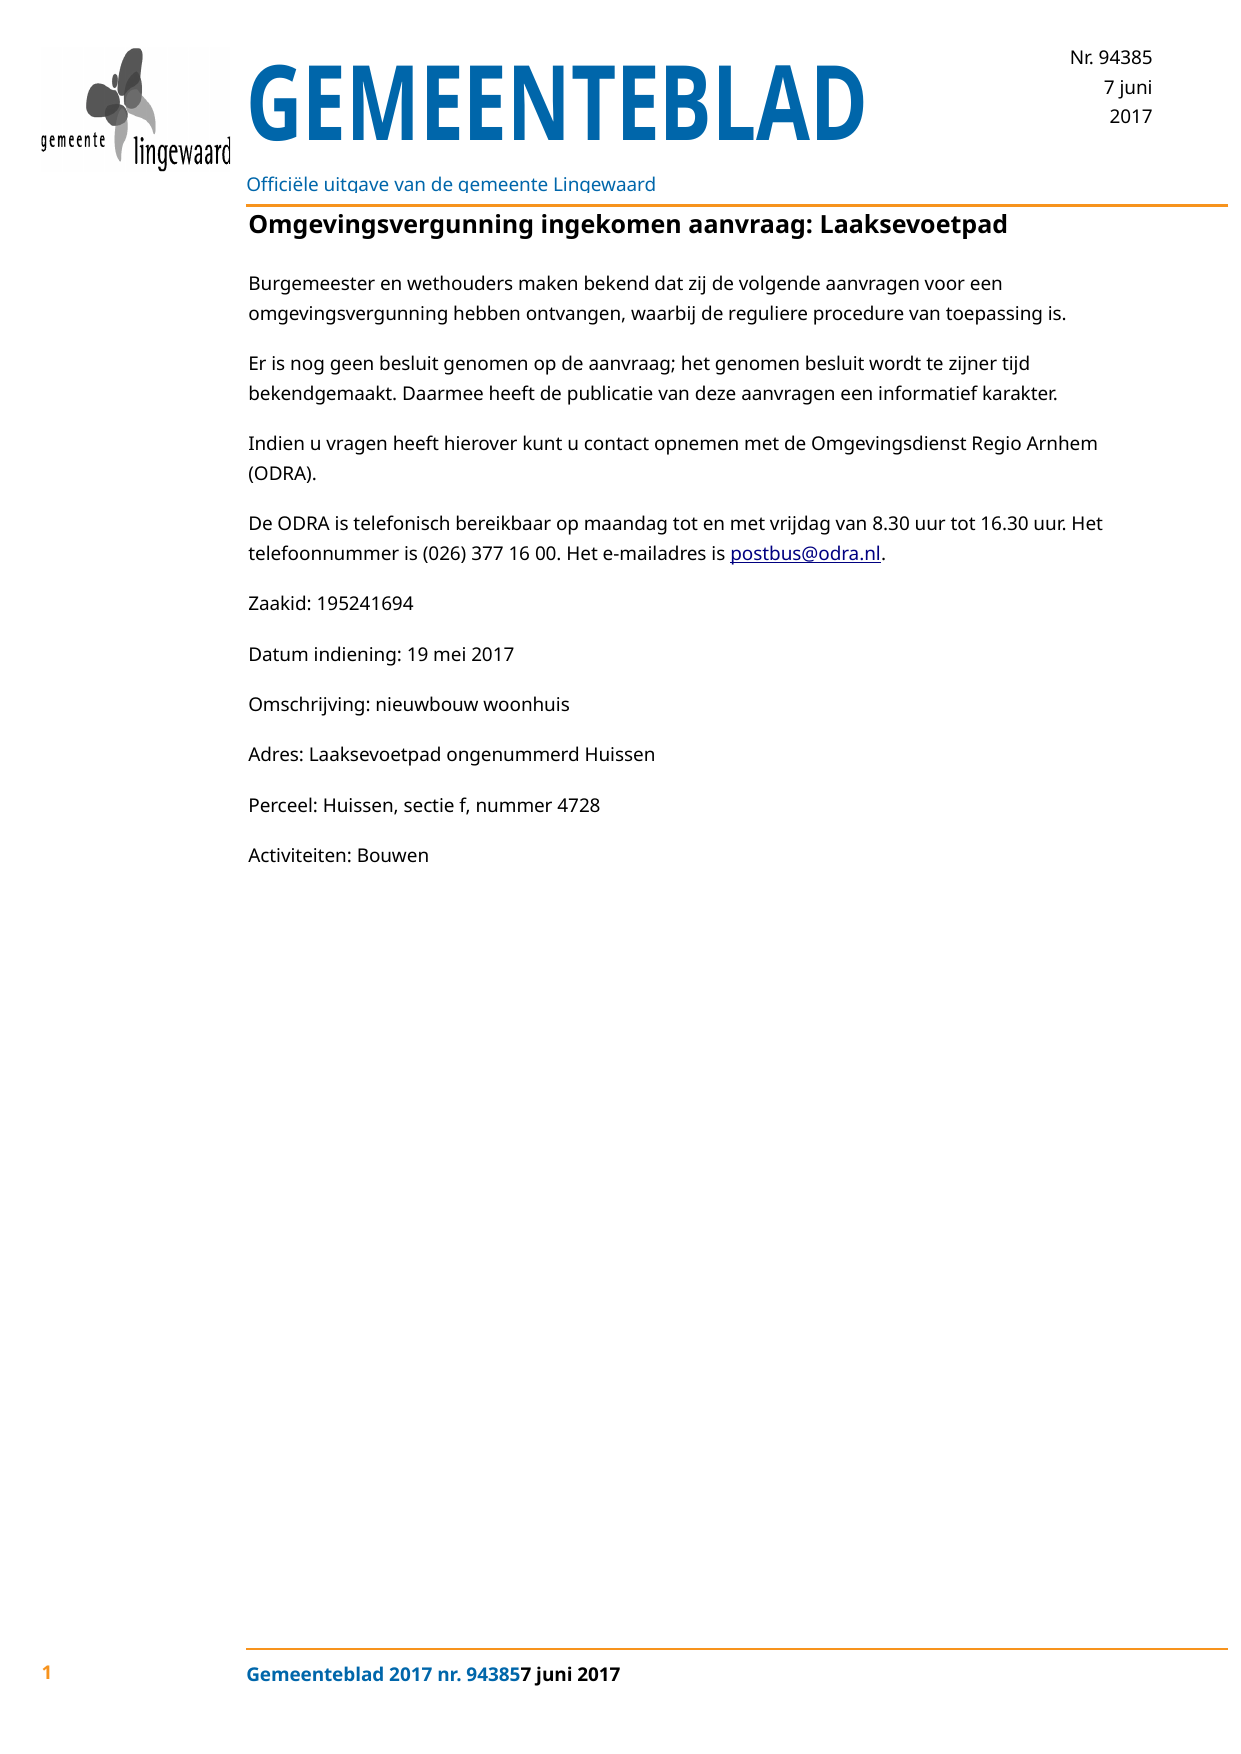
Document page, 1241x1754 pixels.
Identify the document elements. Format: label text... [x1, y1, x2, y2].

text Burgemeester en wethouders maken bekend dat zij de volgende aanvragen voor een omgevingsvergunning hebben ontvangen, waarbij de reguliere procedure van toepassing is. [248, 270, 1152, 326]
picture [41, 47, 231, 172]
text Datum indiening: 19 mei 2017 [248, 641, 1152, 666]
text Omschrijving: nieuwbouw woonhuis [248, 691, 1152, 717]
text Adres: Laaksevoetpad ongenummerd Huissen [248, 742, 1152, 767]
text Activiteiten: Bouwen [248, 842, 1152, 868]
text Perceel: Huissen, sectie f, nummer 4728 [248, 792, 1152, 818]
text Omgevingsvergunning ingekomen aanvraag: Laaksevoetpad [248, 207, 1152, 241]
text Indien u vragen heeft hierover kunt u contact opnemen met de Omgevingsdienst Regio Arnhem (ODRA). [248, 430, 1152, 486]
text Er is nog geen besluit genomen op de aanvraag; het genomen besluit wordt te zijner tijd bekendgemaakt. Daarmee heeft de publicatie van deze aanvragen een informatief karakter. [248, 350, 1152, 406]
text De ODRA is telefonisch bereikbaar op maandag tot en met vrijdag van 8.30 uur tot 16.30 uur. Het telefoonnummer is (026) 377 16 00. Het e-mailadres is postbus@odra.nl. [248, 510, 1152, 566]
text Zaakid: 195241694 [248, 590, 1152, 616]
